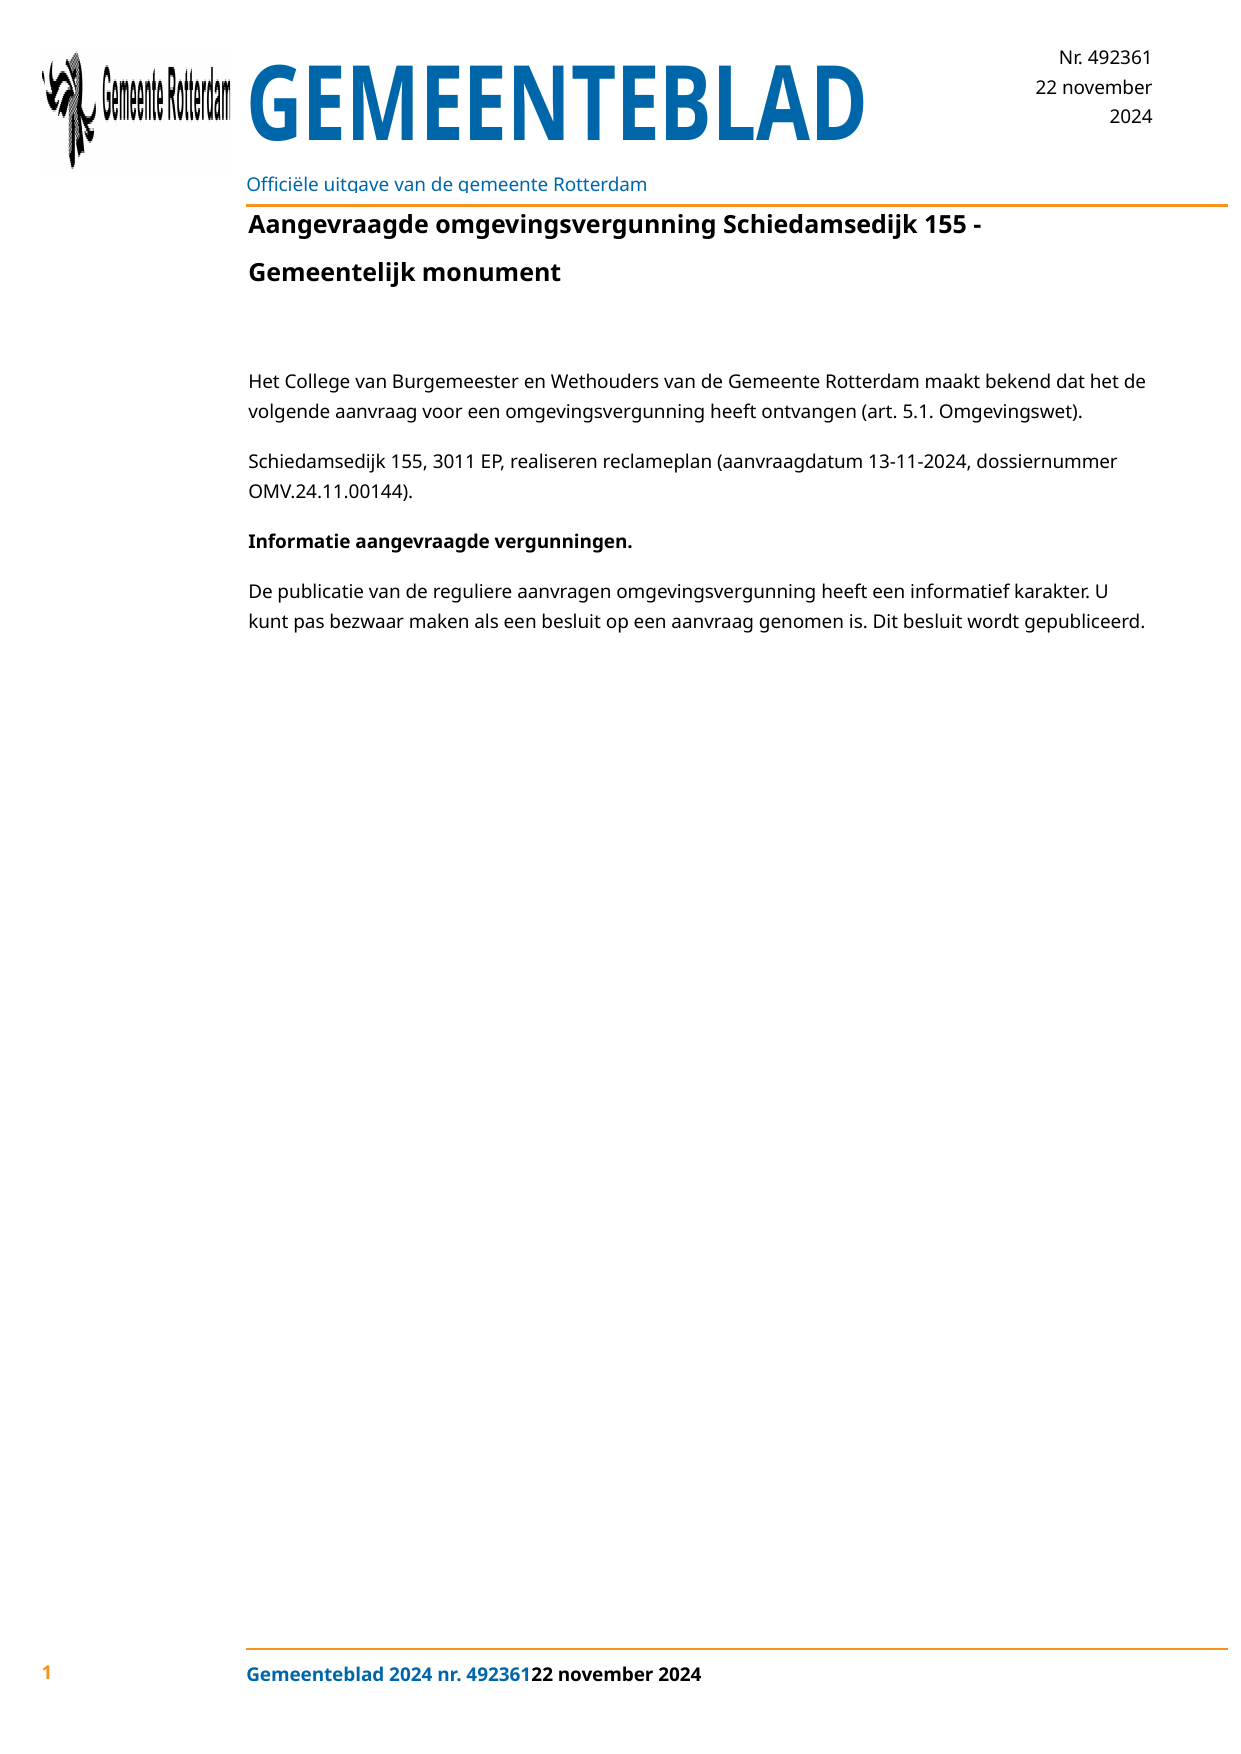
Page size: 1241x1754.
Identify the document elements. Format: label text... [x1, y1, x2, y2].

picture [41, 47, 231, 172]
text Aangevraagde omgevingsvergunning Schiedamsedijk 155 - Gemeentelijk monument [248, 207, 1152, 288]
text De publicatie van de reguliere aanvragen omgevingsvergunning heeft een informatief karakter. U kunt pas bezwaar maken als een besluit op een aanvraag genomen is. Dit besluit wordt gepubliceerd. [248, 579, 1152, 634]
text Informatie aangevraagde vergunningen. [248, 528, 1152, 554]
text Het College van Burgemeester en Wethouders van de Gemeente Rotterdam maakt bekend dat het de volgende aanvraag voor een omgevingsvergunning heeft ontvangen (art. 5.1. Omgevingswet). [248, 368, 1152, 424]
text Schiedamsedijk 155, 3011 EP, realiseren reclameplan (aanvraagdatum 13-11-2024, dossiernummer OMV.24.11.00144). [248, 448, 1152, 504]
